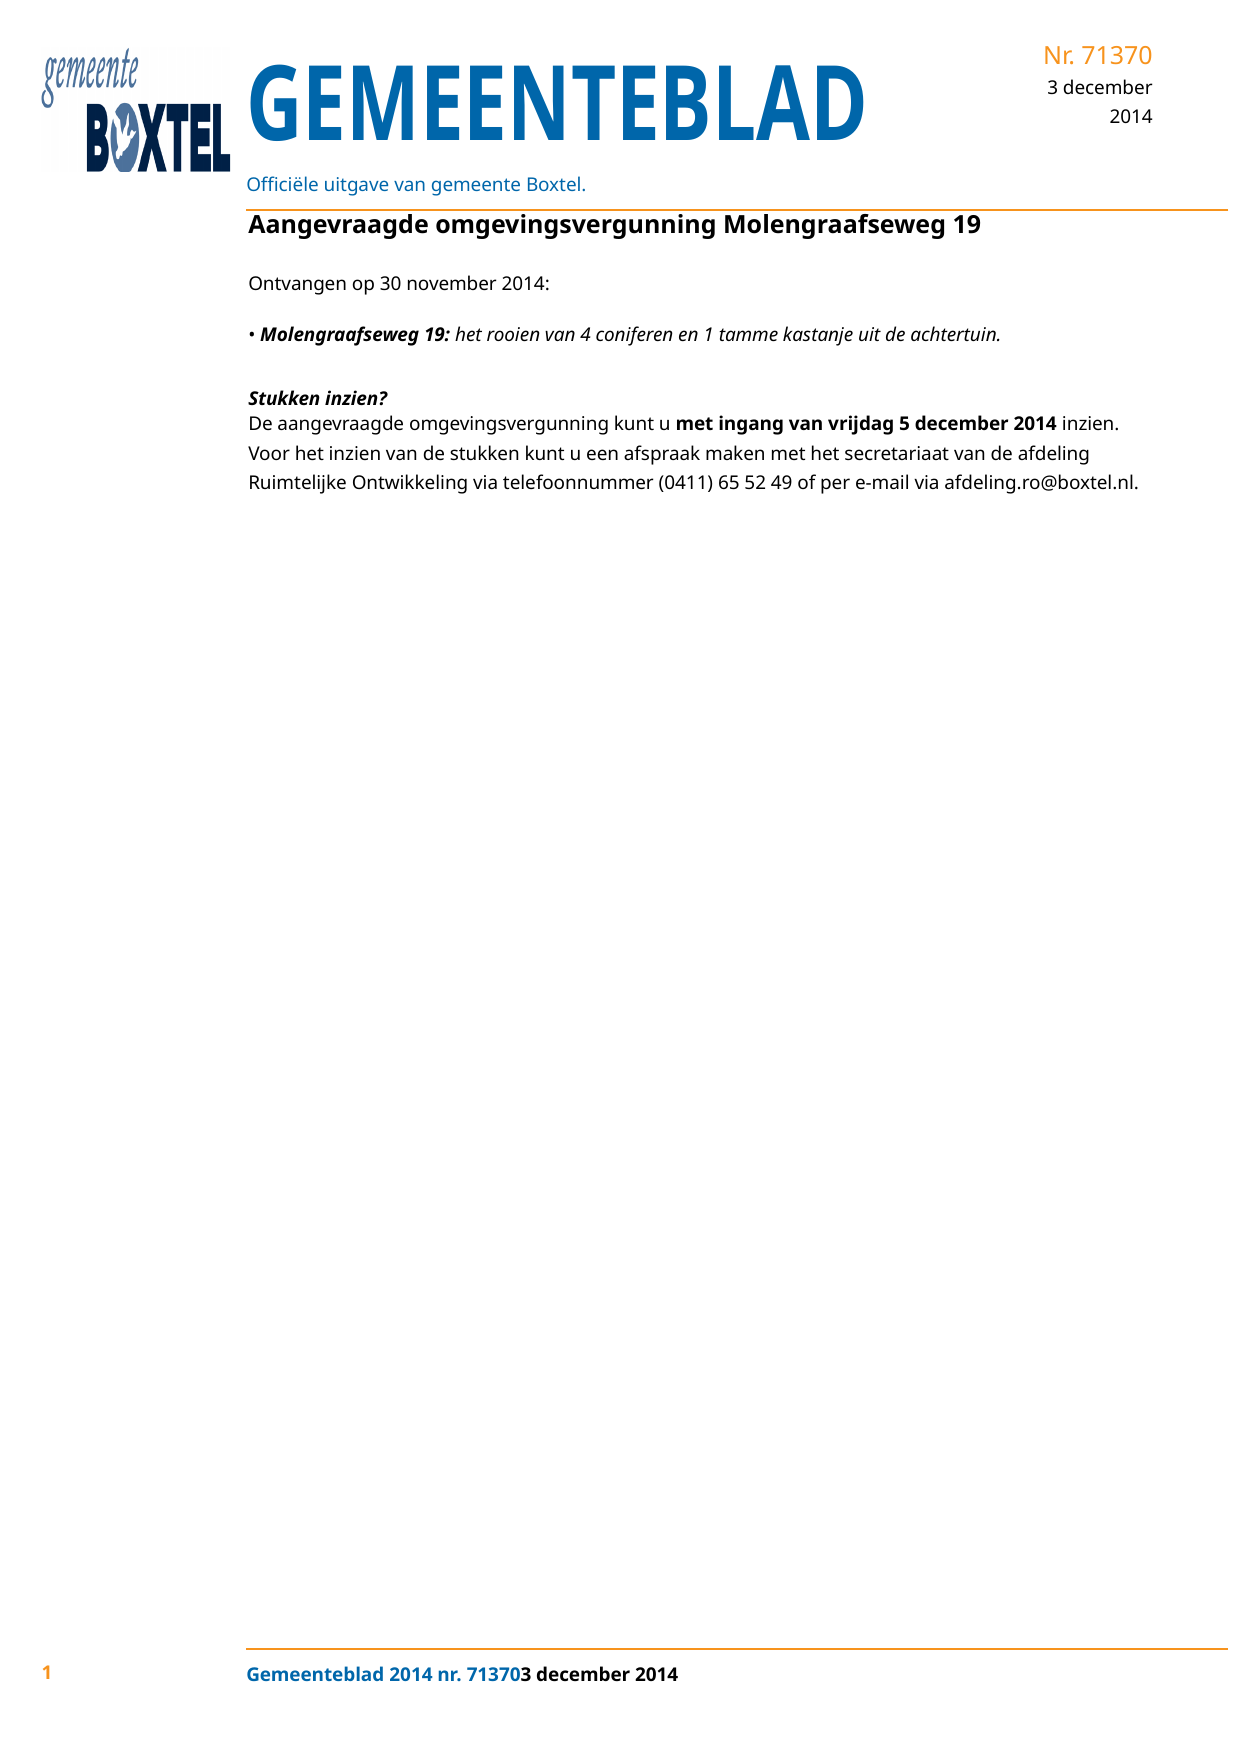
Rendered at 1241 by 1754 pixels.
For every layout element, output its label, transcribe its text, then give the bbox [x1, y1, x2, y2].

text Stukken inzien? [248, 385, 1152, 410]
text Aangevraagde omgevingsvergunning Molengraafseweg 19 [248, 211, 1152, 241]
text • Molengraafseweg 19: het rooien van 4 coniferen en 1 tamme kastanje uit de achtertuin. [248, 321, 1152, 346]
text De aangevraagde omgevingsvergunning kunt u met ingang van vrijdag 5 december 2014 inzien. Voor het inzien van de stukken kunt u een afspraak maken met het secretariaat van de afdeling Ruimtelijke Ontwikkeling via telefoonnummer (0411) 65 52 49 of per e-mail via afdeling.ro@boxtel.nl. [248, 410, 1152, 495]
text Ontvangen op 30 november 2014: [248, 270, 1152, 296]
picture [41, 47, 231, 172]
